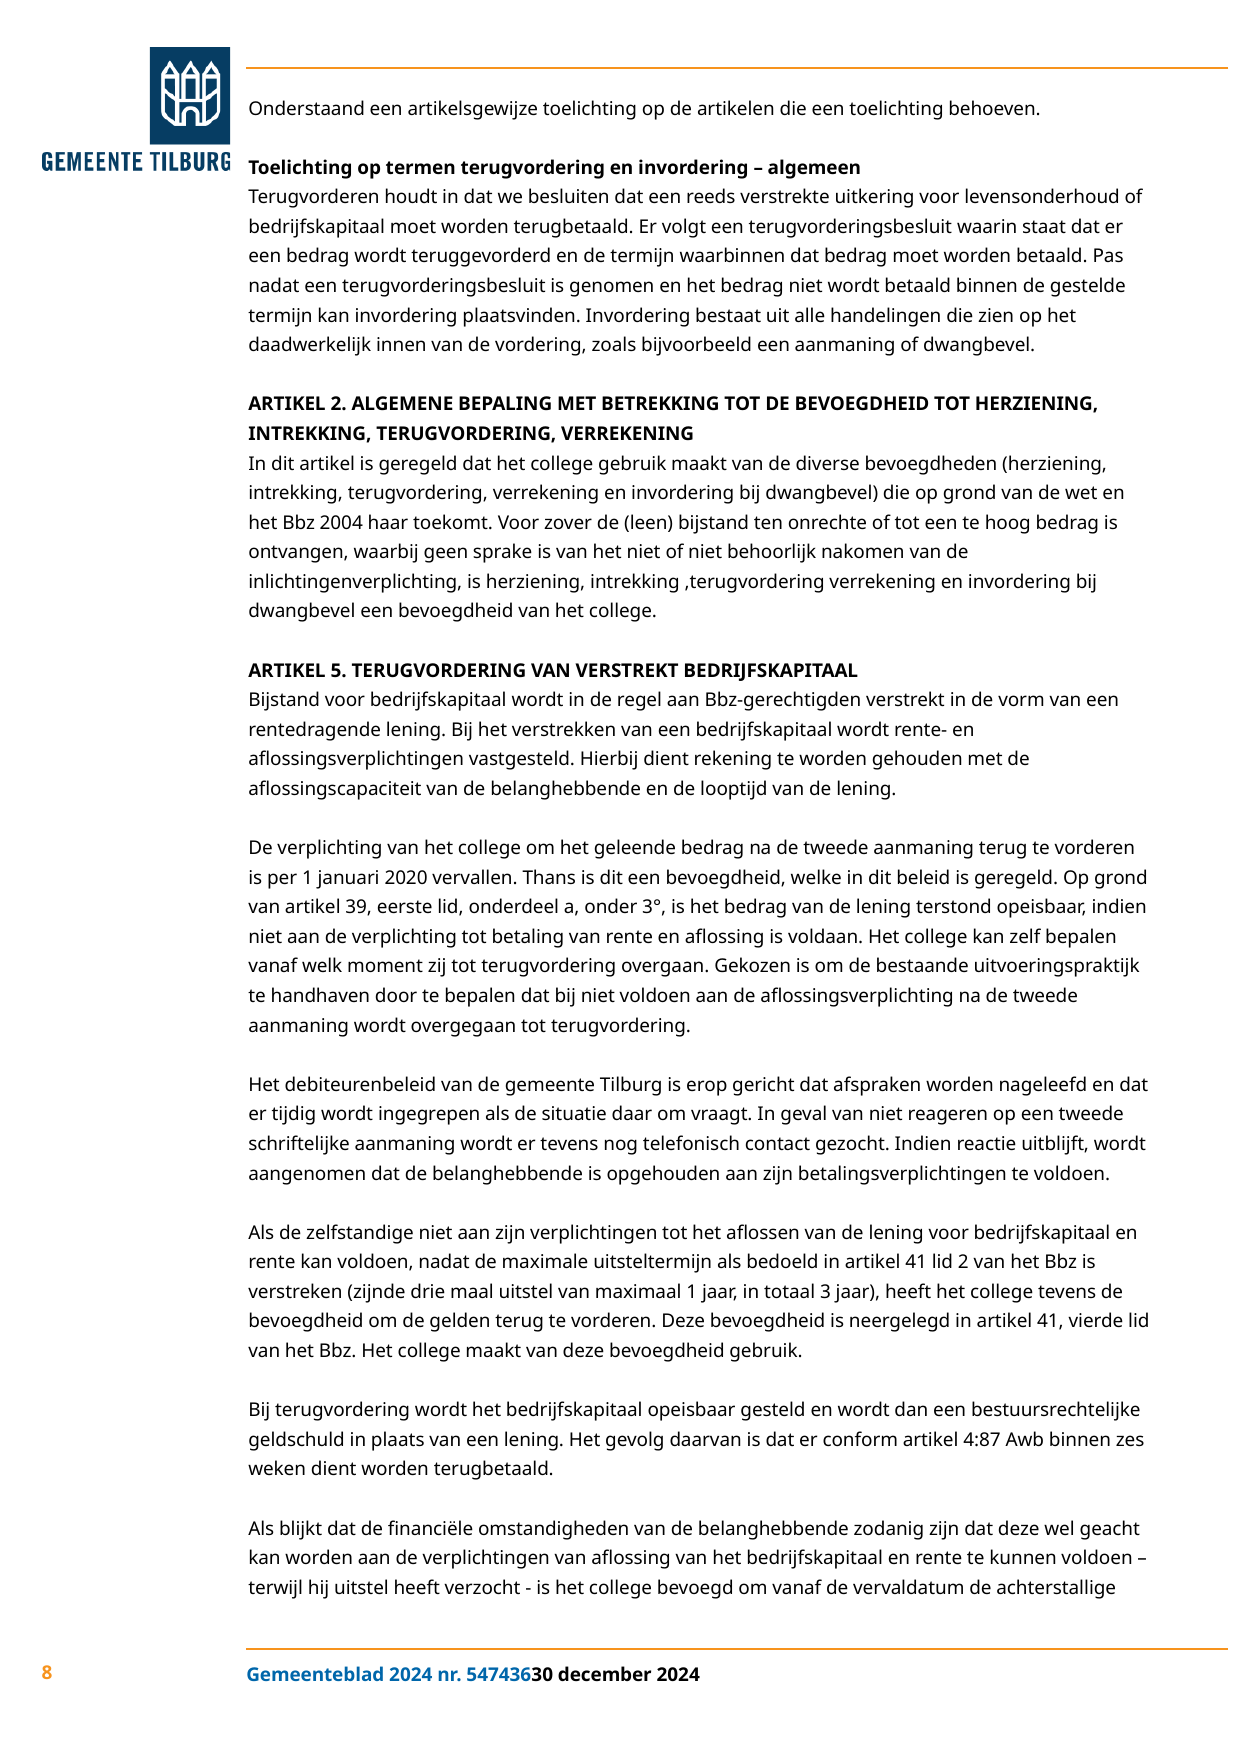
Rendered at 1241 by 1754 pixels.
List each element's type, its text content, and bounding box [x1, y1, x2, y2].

text De verplichting van het college om het geleende bedrag na de tweede aanmaning terug te vorderen is per 1 januari 2020 vervallen. Thans is dit een bevoegdheid, welke in dit beleid is geregeld. Op grond van artikel 39, eerste lid, onderdeel a, onder 3°, is het bedrag van de lening terstond opeisbaar, indien niet aan de verplichting tot betaling van rente en aflossing is voldaan. Het college kan zelf bepalen vanaf welk moment zij tot terugvordering overgaan. Gekozen is om de bestaande uitvoeringspraktijk te handhaven door te bepalen dat bij niet voldoen aan de aflossingsverplichting na de tweede aanmaning wordt overgegaan tot terugvordering. [248, 834, 1152, 1038]
text Terugvorderen houdt in dat we besluiten dat een reeds verstrekte uitkering voor levensonderhoud of bedrijfskapitaal moet worden terugbetaald. Er volgt een terugvorderingsbesluit waarin staat dat er een bedrag wordt teruggevorderd en de termijn waarbinnen dat bedrag moet worden betaald. Pas nadat een terugvorderingsbesluit is genomen en het bedrag niet wordt betaald binnen de gestelde termijn kan invordering plaatsvinden. Invordering bestaat uit alle handelingen die zien op het daadwerkelijk innen van de vordering, zoals bijvoorbeeld een aanmaning of dwangbevel. [248, 183, 1152, 357]
text ARTIKEL 5. TERUGVORDERING VAN VERSTREKT BEDRIJFSKAPITAAL [248, 657, 1152, 683]
picture [41, 47, 231, 172]
text Toelichting op termen terugvordering en invordering – algemeen [248, 154, 1152, 180]
text Als de zelfstandige niet aan zijn verplichtingen tot het aflossen van de lening voor bedrijfskapitaal en rente kan voldoen, nadat de maximale uitsteltermijn als bedoeld in artikel 41 lid 2 van het Bbz is verstreken (zijnde drie maal uitstel van maximaal 1 jaar, in totaal 3 jaar), heeft het college tevens de bevoegdheid om de gelden terug te vorderen. Deze bevoegdheid is neergelegd in artikel 41, vierde lid van het Bbz. Het college maakt van deze bevoegdheid gebruik. [248, 1219, 1152, 1363]
text Het debiteurenbeleid van de gemeente Tilburg is erop gericht dat afspraken worden nageleefd en dat er tijdig wordt ingegrepen als de situatie daar om vraagt. In geval van niet reageren op een tweede schriftelijke aanmaning wordt er tevens nog telefonisch contact gezocht. Indien reactie uitblijft, wordt aangenomen dat de belanghebbende is opgehouden aan zijn betalingsverplichtingen te voldoen. [248, 1071, 1152, 1186]
text In dit artikel is geregeld dat het college gebruik maakt van de diverse bevoegdheden (herziening, intrekking, terugvordering, verrekening en invordering bij dwangbevel) die op grond van de wet en het Bbz 2004 haar toekomt. Voor zover de (leen) bijstand ten onrechte of tot een te hoog bedrag is ontvangen, waarbij geen sprake is van het niet of niet behoorlijk nakomen van de inlichtingenverplichting, is herziening, intrekking ,terugvordering verrekening en invordering bij dwangbevel een bevoegdheid van het college. [248, 450, 1152, 623]
text Bijstand voor bedrijfskapitaal wordt in de regel aan Bbz-gerechtigden verstrekt in de vorm van een rentedragende lening. Bij het verstrekken van een bedrijfskapitaal wordt rente- en aflossingsverplichtingen vastgesteld. Hierbij dient rekening te worden gehouden met de aflossingscapaciteit van de belanghebbende en de looptijd van de lening. [248, 686, 1152, 801]
text Onderstaand een artikelsgewijze toelichting op de artikelen die een toelichting behoeven. [248, 95, 1152, 121]
text Bij terugvordering wordt het bedrijfskapitaal opeisbaar gesteld en wordt dan een bestuursrechtelijke geldschuld in plaats van een lening. Het gevolg daarvan is dat er conform artikel 4:87 Awb binnen zes weken dient worden terugbetaald. [248, 1396, 1152, 1481]
text Als blijkt dat de financiële omstandigheden van de belanghebbende zodanig zijn dat deze wel geacht kan worden aan de verplichtingen van aflossing van het bedrijfskapitaal en rente te kunnen voldoen – terwijl hij uitstel heeft verzocht - is het college bevoegd om vanaf de vervaldatum de achterstallige [248, 1515, 1152, 1600]
text ARTIKEL 2. ALGEMENE BEPALING MET BETREKKING TOT DE BEVOEGDHEID TOT HERZIENING, INTREKKING, TERUGVORDERING, VERREKENING [248, 391, 1152, 446]
